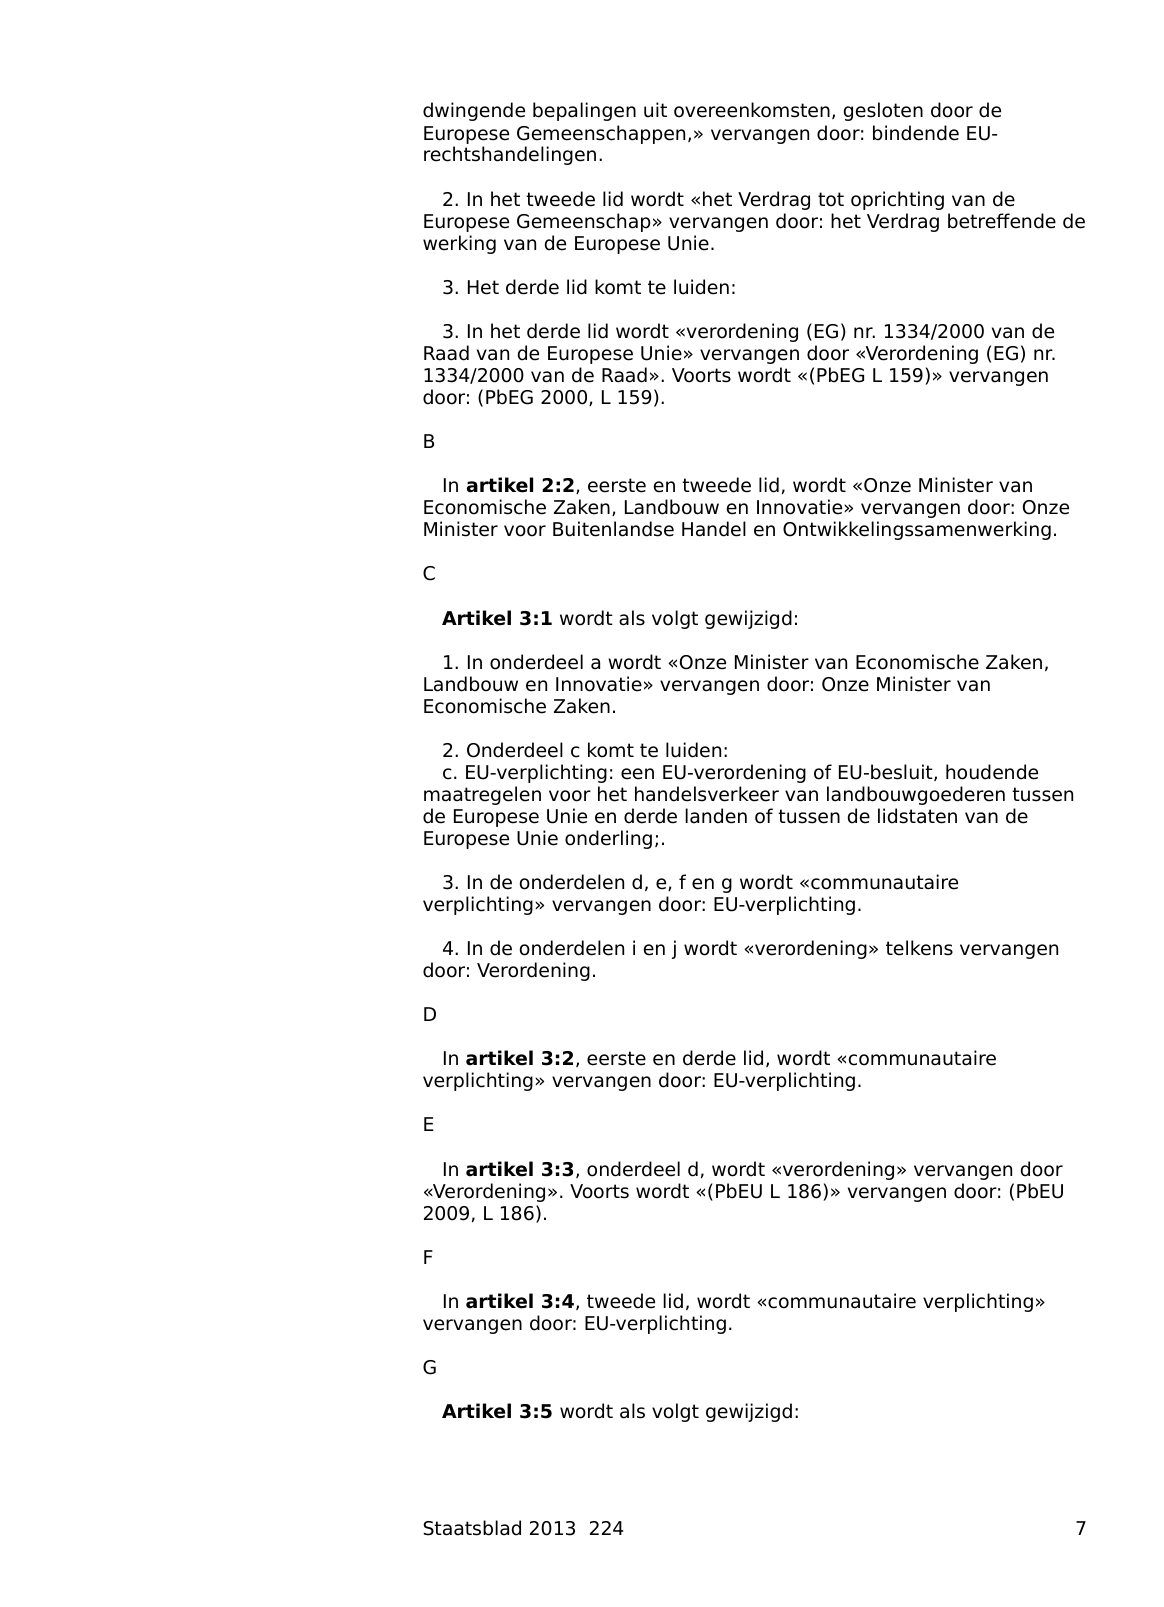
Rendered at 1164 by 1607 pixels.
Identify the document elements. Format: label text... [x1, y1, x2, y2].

text 1. In onderdeel a wordt «Onze Minister van Economische Zaken, Landbouw en Innovatie» vervangen door: Onze Minister van Economische Zaken. [422, 652, 1087, 717]
text C [422, 563, 1087, 585]
text 2. Onderdeel c komt te luiden: [422, 740, 1087, 762]
text F [422, 1247, 1087, 1269]
text In artikel 2:2, eerste en tweede lid, wordt «Onze Minister van Economische Zaken, Landbouw en Innovatie» vervangen door: Onze Minister voor Buitenlandse Handel en Ontwikkelingssamenwerking. [422, 475, 1087, 541]
text dwingende bepalingen uit overeenkomsten, gesloten door de Europese Gemeenschappen,» vervangen door: bindende EU-rechtshandelingen. [422, 100, 1087, 166]
text G [422, 1357, 1087, 1379]
text B [422, 431, 1087, 453]
text 3. In het derde lid wordt «verordening (EG) nr. 1334/2000 van de Raad van de Europese Unie» vervangen door «Verordening (EG) nr. 1334/2000 van de Raad». Voorts wordt «(PbEG L 159)» vervangen door: (PbEG 2000, L 159). [422, 321, 1087, 409]
text In artikel 3:2, eerste en derde lid, wordt «communautaire verplichting» vervangen door: EU-verplichting. [422, 1048, 1087, 1092]
text 3. In de onderdelen d, e, f en g wordt «communautaire verplichting» vervangen door: EU-verplichting. [422, 872, 1087, 916]
text c. EU-verplichting: een EU-verordening of EU-besluit, houdende maatregelen voor het handelsverkeer van landbouwgoederen tussen de Europese Unie en derde landen of tussen de lidstaten van de Europese Unie onderling;. [422, 762, 1087, 849]
text 3. Het derde lid komt te luiden: [422, 277, 1087, 299]
text Artikel 3:5 wordt als volgt gewijzigd: [422, 1401, 1087, 1423]
text In artikel 3:3, onderdeel d, wordt «verordening» vervangen door «Verordening». Voorts wordt «(PbEU L 186)» vervangen door: (PbEU 2009, L 186). [422, 1158, 1087, 1224]
text 2. In het tweede lid wordt «het Verdrag tot oprichting van de Europese Gemeenschap» vervangen door: het Verdrag betreffende de werking van de Europese Unie. [422, 188, 1087, 254]
text Artikel 3:1 wordt als volgt gewijzigd: [422, 607, 1087, 629]
text D [422, 1004, 1087, 1026]
text 4. In de onderdelen i en j wordt «verordening» telkens vervangen door: Verordening. [422, 938, 1087, 982]
text In artikel 3:4, tweede lid, wordt «communautaire verplichting» vervangen door: EU-verplichting. [422, 1291, 1087, 1335]
text E [422, 1114, 1087, 1136]
